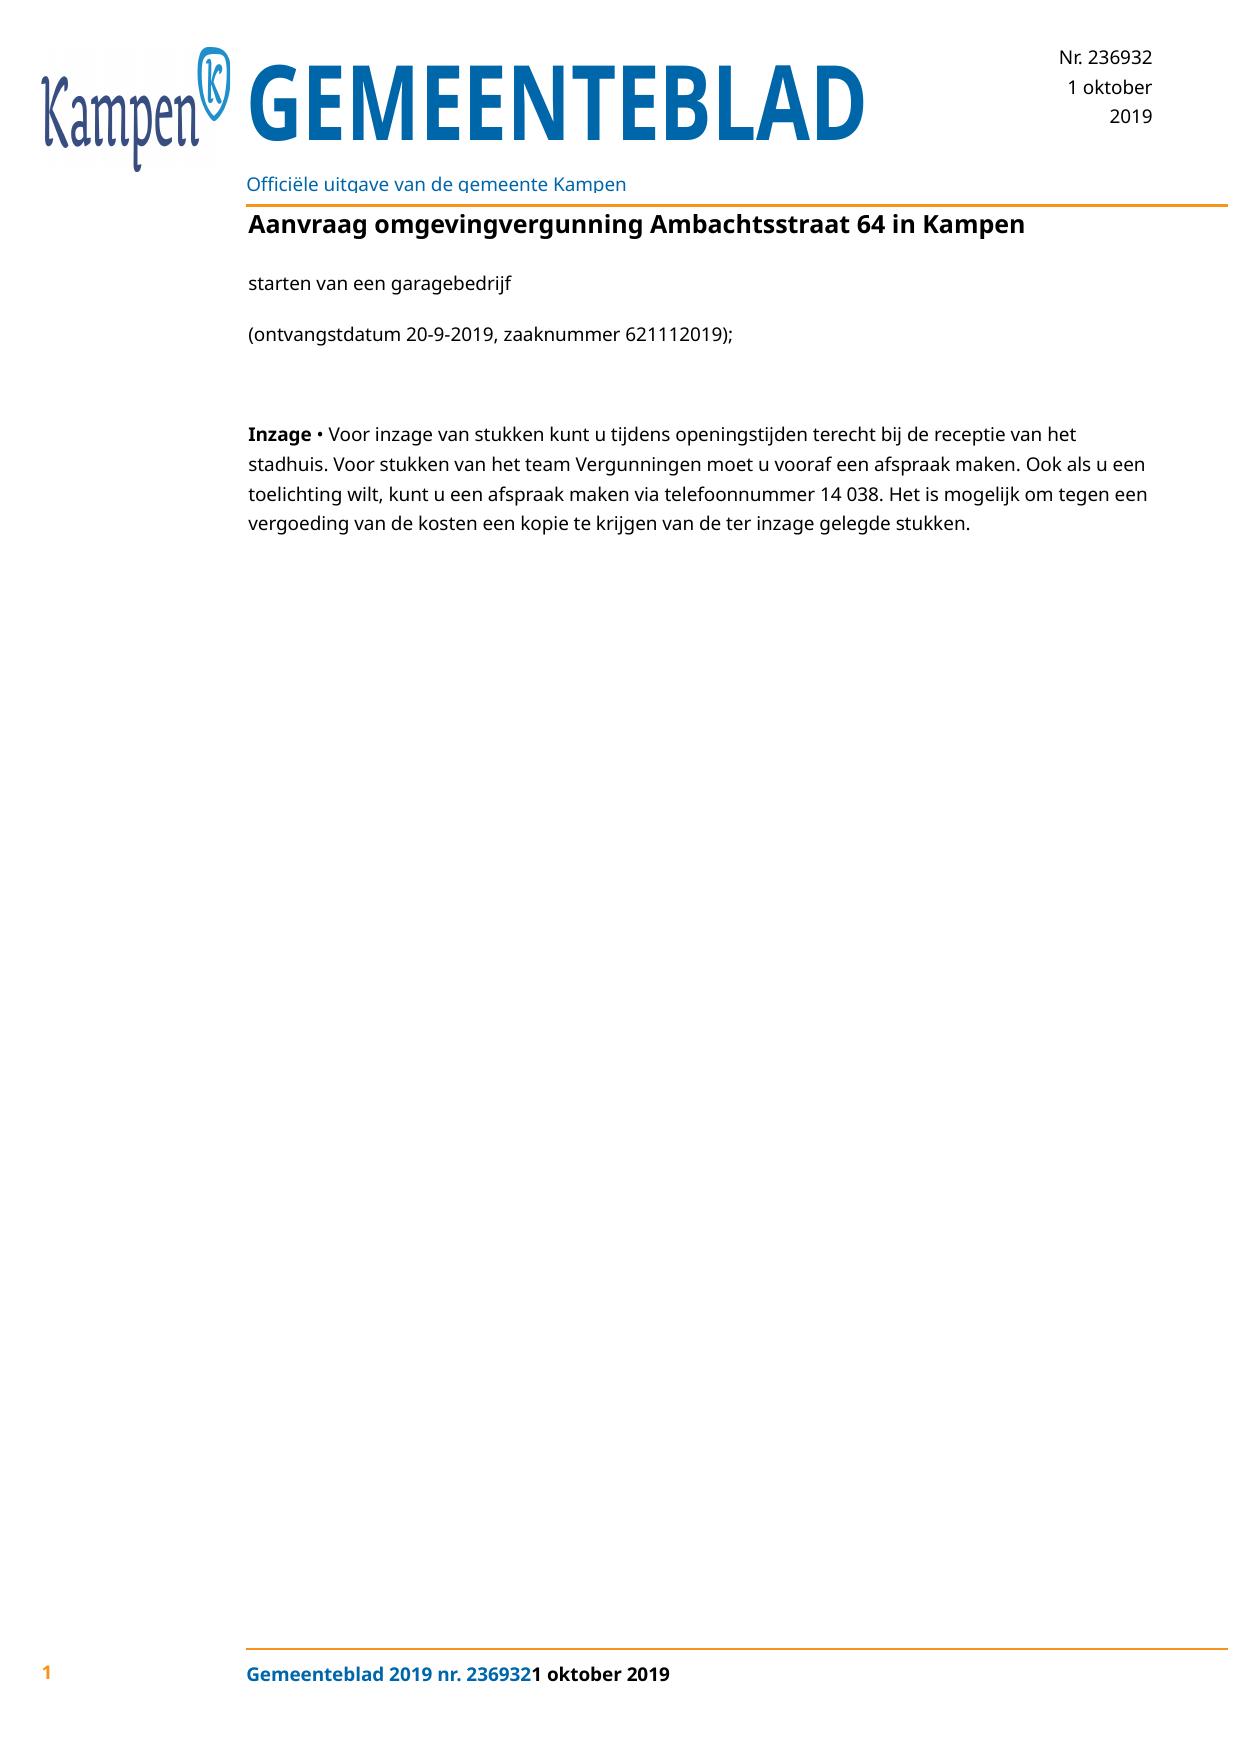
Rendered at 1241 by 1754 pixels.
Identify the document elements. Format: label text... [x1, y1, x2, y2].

text Aanvraag omgevingvergunning Ambachtsstraat 64 in Kampen [248, 207, 1152, 241]
text Inzage • Voor inzage van stukken kunt u tijdens openingstijden terecht bij de receptie van het stadhuis. Voor stukken van het team Vergunningen moet u vooraf een afspraak maken. Ook als u een toelichting wilt, kunt u een afspraak maken via telefoonnummer 14 038. Het is mogelijk om tegen een vergoeding van de kosten een kopie te krijgen van de ter inzage gelegde stukken. [248, 422, 1152, 536]
text (ontvangstdatum 20-9-2019, zaaknummer 621112019); [248, 321, 1152, 346]
text starten van een garagebedrijf [248, 270, 1152, 296]
picture [41, 47, 231, 172]
